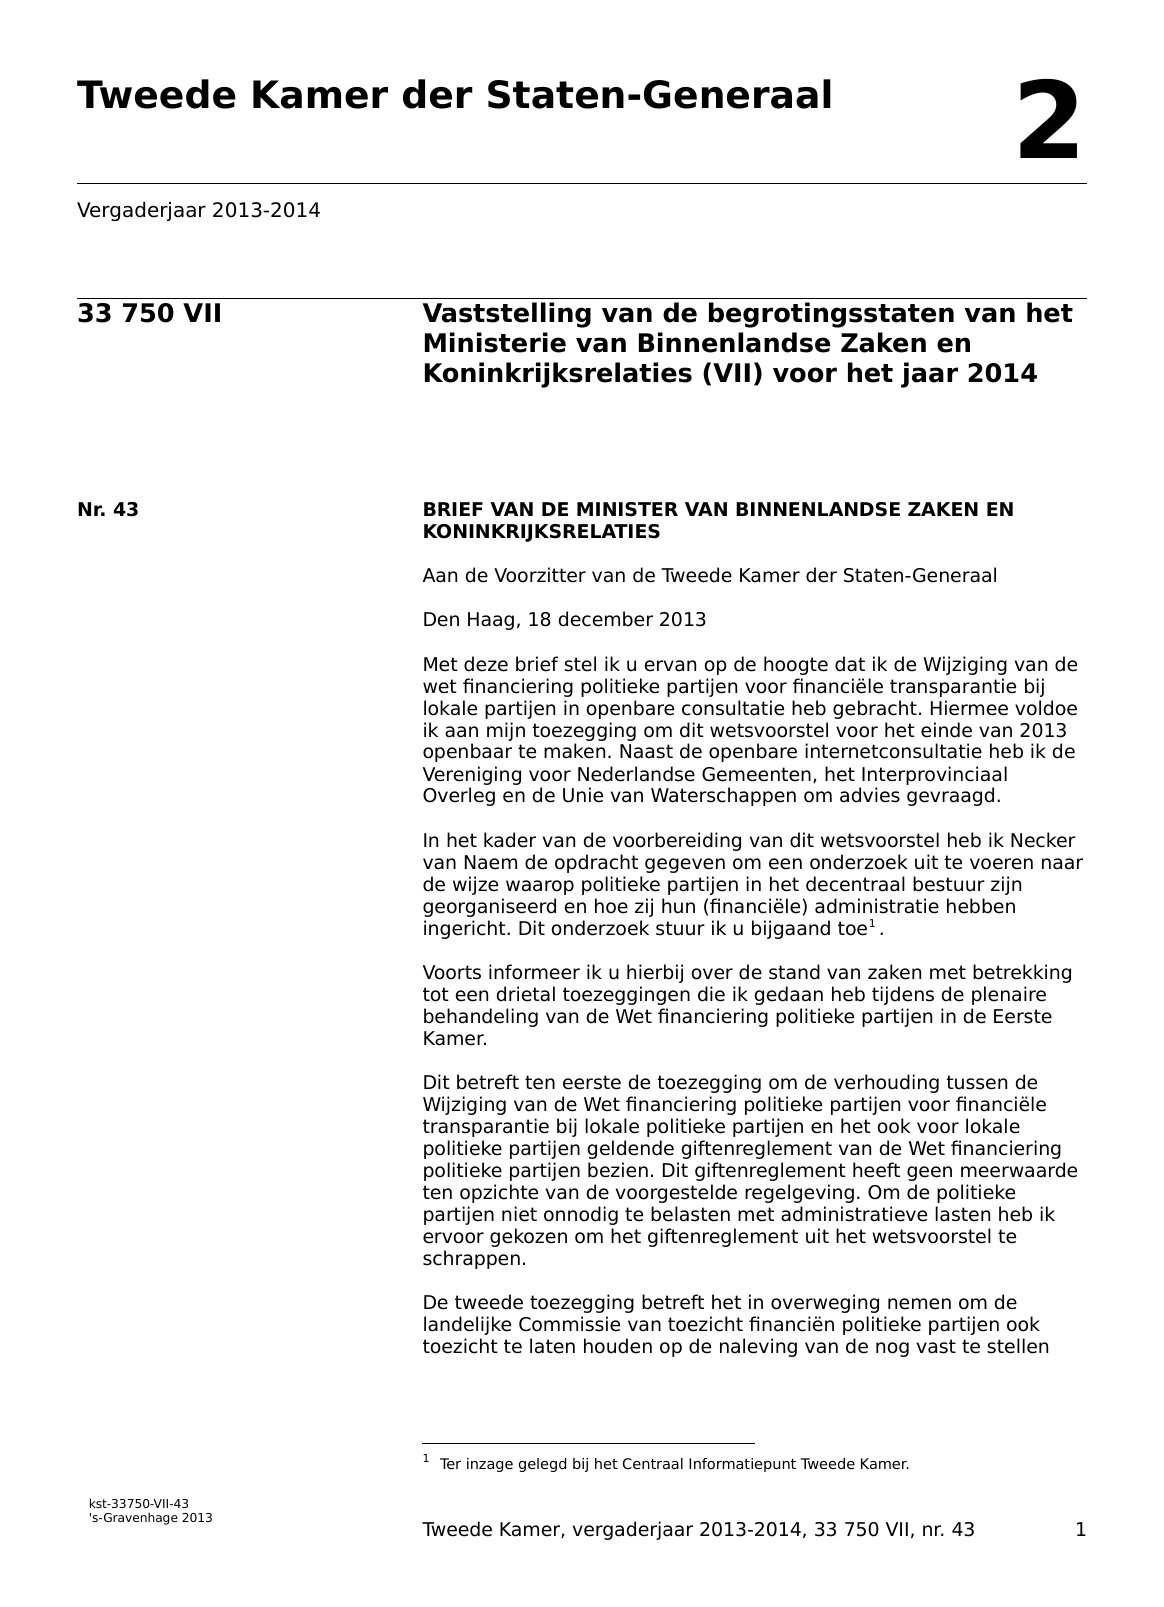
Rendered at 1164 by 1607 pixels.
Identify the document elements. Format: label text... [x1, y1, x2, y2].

text Dit betreft ten eerste de toezegging om de verhouding tussen de Wijziging van de Wet financiering politieke partijen voor financiële transparantie bij lokale politieke partijen en het ook voor lokale politieke partijen geldende giftenreglement van de Wet financiering politieke partijen bezien. Dit giftenreglement heeft geen meerwaarde ten opzichte van de voorgestelde regelgeving. Om de politieke partijen niet onnodig te belasten met administratieve lasten heb ik ervoor gekozen om het giftenreglement uit het wetsvoorstel te schrappen. [422, 1072, 1087, 1269]
text De tweede toezegging betreft het in overweging nemen om de landelijke Commissie van toezicht financiën politieke partijen ook toezicht te laten houden op de naleving van de nog vast te stellen [422, 1292, 1087, 1358]
text In het kader van de voorbereiding van dit wetsvoorstel heb ik Necker van Naem de opdracht gegeven om een onderzoek uit te voeren naar de wijze waarop politieke partijen in het decentraal bestuur zijn georganiseerd en hoe zij hun (financiële) administratie hebben ingericht. Dit onderzoek stuur ik u bijgaand toe. [422, 829, 1087, 939]
text Ter inzage gelegd bij het Centraal Informatiepunt Tweede Kamer. [422, 1452, 1087, 1474]
text Aan de Voorzitter van de Tweede Kamer der Staten-Generaal [422, 565, 1087, 587]
text Den Haag, 18 december 2013 [422, 609, 1087, 631]
subtitle Nr. 43 BRIEF VAN DE MINISTER VAN BINNENLANDSE ZAKEN EN KONINKRIJKSRELATIES [77, 499, 1087, 543]
text 's-Gravenhage 2013 [88, 1511, 323, 1525]
table_header 2 [886, 59, 1087, 183]
subtitle 33 750 VII Vaststelling van de begrotingsstaten van het Ministerie van Binnenlandse Zaken en Koninkrijksrelaties (VII) voor het jaar 2014 [77, 299, 1087, 388]
text Met deze brief stel ik u ervan op de hoogte dat ik de Wijziging van de wet financiering politieke partijen voor financiële transparantie bij lokale partijen in openbare consultatie heb gebracht. Hiermee voldoe ik aan mijn toezegging om dit wetsvoorstel voor het einde van 2013 openbaar te maken. Naast de openbare internetconsultatie heb ik de Vereniging voor Nederlandse Gemeenten, het Interprovinciaal Overleg en de Unie van Waterschappen om advies gevraagd. [422, 653, 1087, 807]
table_cell Vergaderjaar 2013-2014 [77, 184, 1087, 298]
text Voorts informeer ik u hierbij over de stand van zaken met betrekking tot een drietal toezeggingen die ik gedaan heb tijdens de plenaire behandeling van de Wet financiering politieke partijen in de Eerste Kamer. [422, 962, 1087, 1049]
table_header Tweede Kamer der Staten-Generaal [77, 59, 886, 183]
text kst-33750-VII-43 [88, 1497, 323, 1511]
